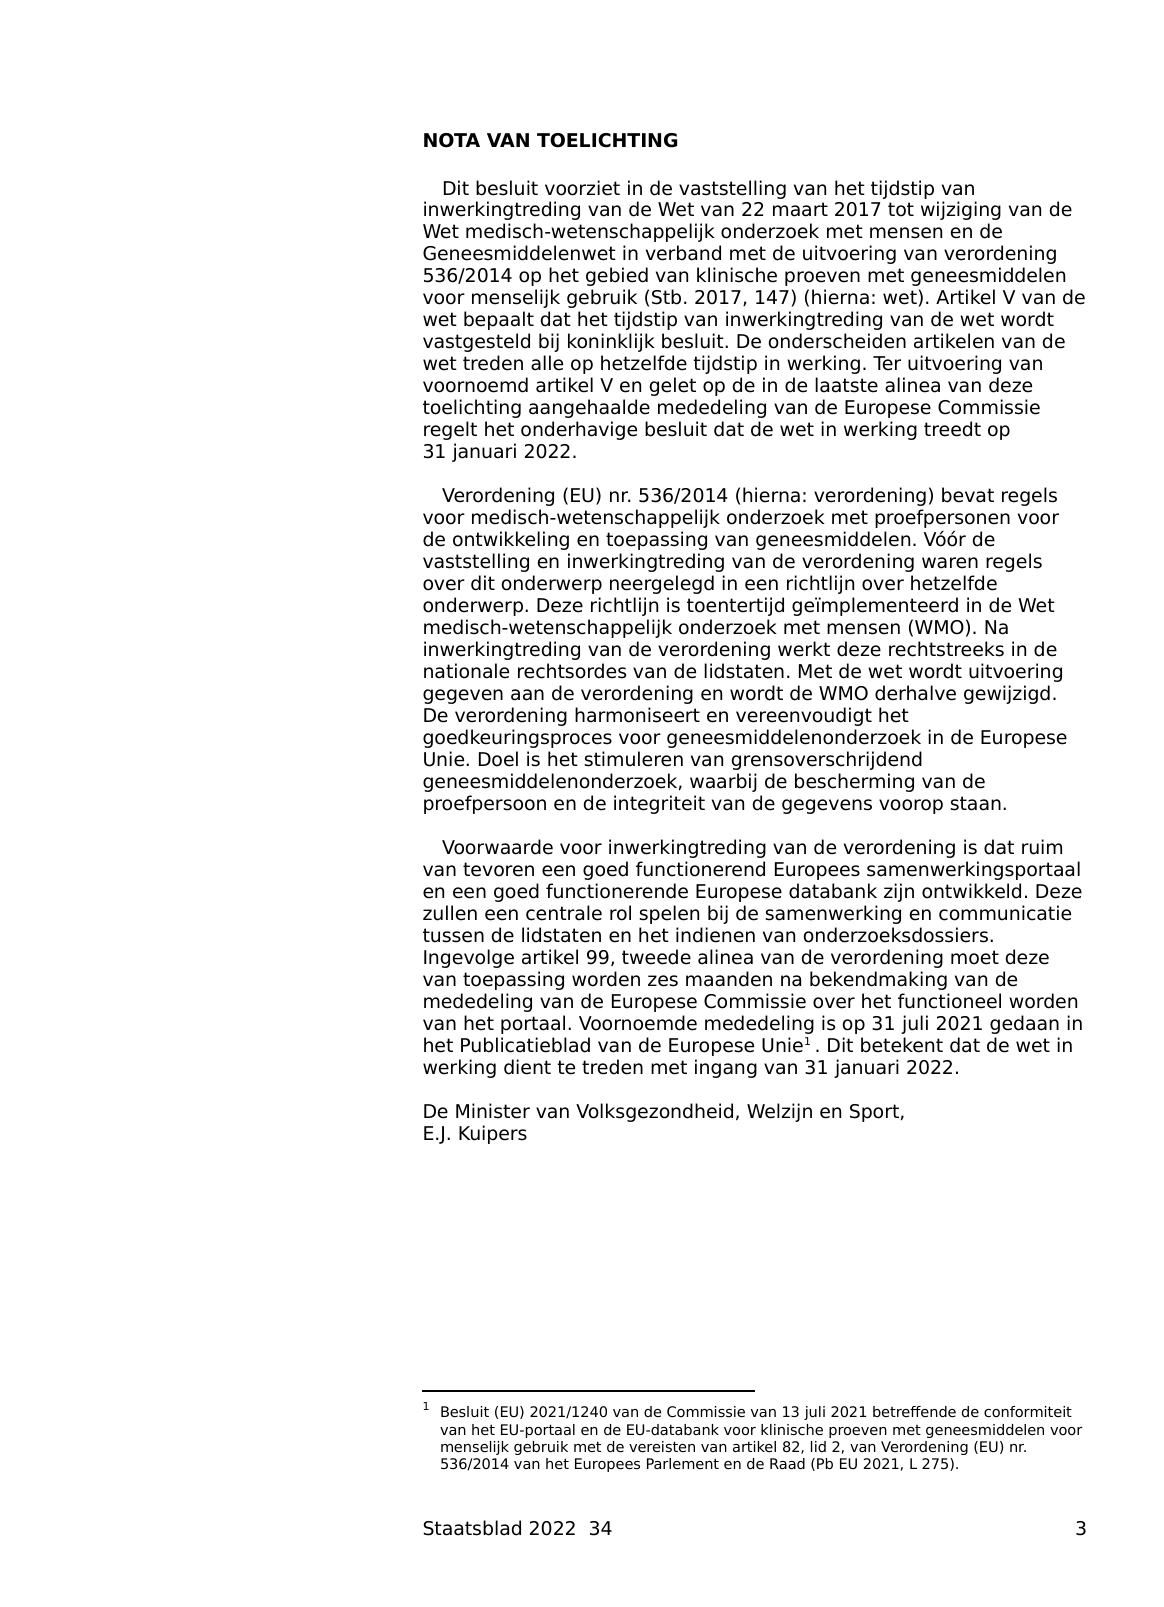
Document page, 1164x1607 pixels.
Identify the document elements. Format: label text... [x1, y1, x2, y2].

text De Minister van Volksgezondheid, Welzijn en Sport, E.J. Kuipers [422, 1101, 1087, 1145]
text Besluit (EU) 2021/1240 van de Commissie van 13 juli 2021 betreffende de conformiteit van het EU-portaal en de EU-databank voor klinische proeven met geneesmiddelen voor menselijk gebruik met de vereisten van artikel 82, lid 2, van Verordening (EU) nr. 536/2014 van het Europees Parlement en de Raad (Pb EU 2021, L 275). [422, 1400, 1087, 1473]
text Dit besluit voorziet in de vaststelling van het tijdstip van inwerkingtreding van de Wet van 22 maart 2017 tot wijziging van de Wet medisch-wetenschappelijk onderzoek met mensen en de Geneesmiddelenwet in verband met de uitvoering van verordening 536/2014 op het gebied van klinische proeven met geneesmiddelen voor menselijk gebruik (Stb. 2017, 147) (hierna: wet). Artikel V van de wet bepaalt dat het tijdstip van inwerkingtreding van de wet wordt vastgesteld bij koninklijk besluit. De onderscheiden artikelen van de wet treden alle op hetzelfde tijdstip in werking. Ter uitvoering van voornoemd artikel V en gelet op de in de laatste alinea van deze toelichting aangehaalde mededeling van de Europese Commissie regelt het onderhavige besluit dat de wet in werking treedt op 31 januari 2022. [422, 177, 1087, 463]
subtitle NOTA VAN TOELICHTING [422, 130, 1087, 152]
text Verordening (EU) nr. 536/2014 (hierna: verordening) bevat regels voor medisch-wetenschappelijk onderzoek met proefpersonen voor de ontwikkeling en toepassing van geneesmiddelen. Vóór de vaststelling en inwerkingtreding van de verordening waren regels over dit onderwerp neergelegd in een richtlijn over hetzelfde onderwerp. Deze richtlijn is toentertijd geïmplementeerd in de Wet medisch-wetenschappelijk onderzoek met mensen (WMO). Na inwerkingtreding van de verordening werkt deze rechtstreeks in de nationale rechtsordes van de lidstaten. Met de wet wordt uitvoering gegeven aan de verordening en wordt de WMO derhalve gewijzigd. De verordening harmoniseert en vereenvoudigt het goedkeuringsproces voor geneesmiddelenonderzoek in de Europese Unie. Doel is het stimuleren van grensoverschrijdend geneesmiddelenonderzoek, waarbij de bescherming van de proefpersoon en de integriteit van de gegevens voorop staan. [422, 485, 1087, 815]
text Voorwaarde voor inwerkingtreding van de verordening is dat ruim van tevoren een goed functionerend Europees samenwerkingsportaal en een goed functionerende Europese databank zijn ontwikkeld. Deze zullen een centrale rol spelen bij de samenwerking en communicatie tussen de lidstaten en het indienen van onderzoeksdossiers. Ingevolge artikel 99, tweede alinea van de verordening moet deze van toepassing worden zes maanden na bekendmaking van de mededeling van de Europese Commissie over het functioneel worden van het portaal. Voornoemde mededeling is op 31 juli 2021 gedaan in het Publicatieblad van de Europese Unie. Dit betekent dat de wet in werking dient te treden met ingang van 31 januari 2022. [422, 837, 1087, 1079]
